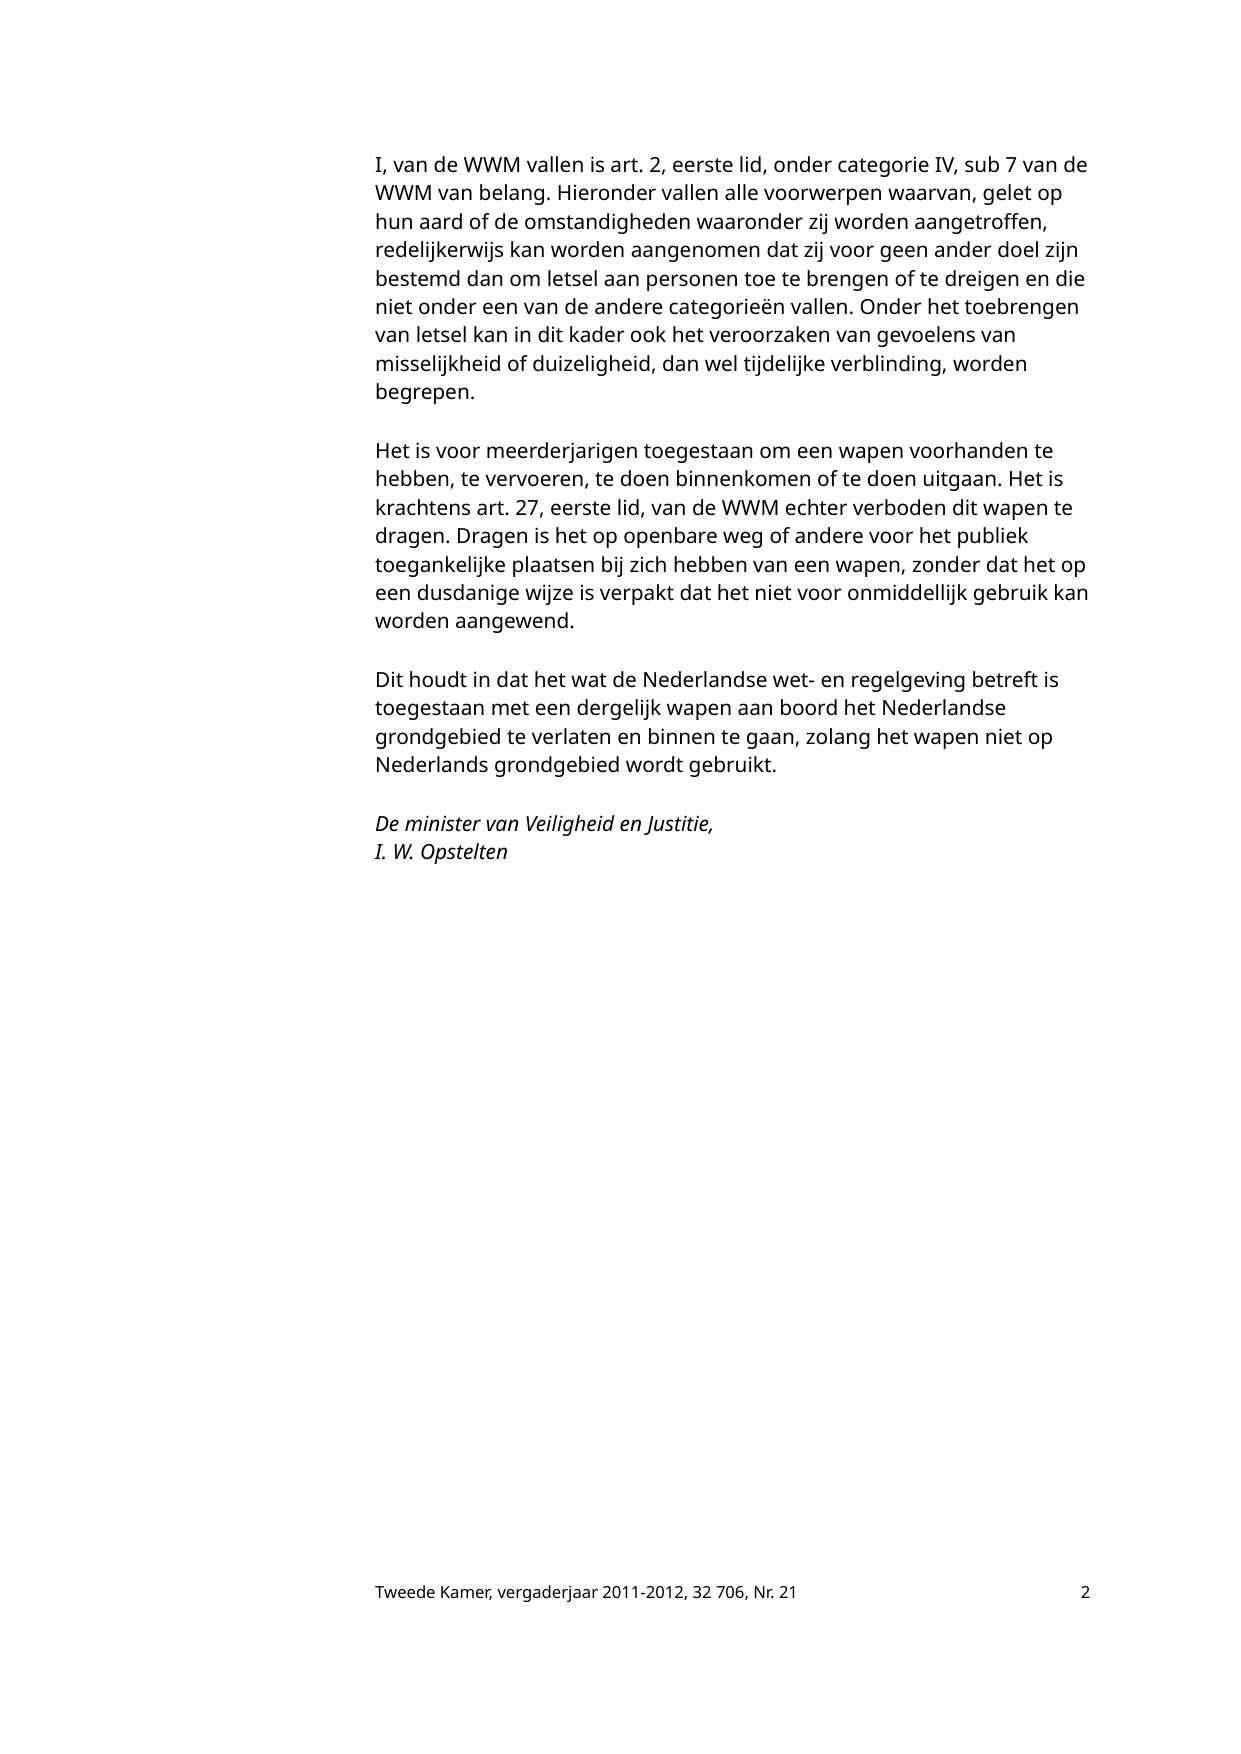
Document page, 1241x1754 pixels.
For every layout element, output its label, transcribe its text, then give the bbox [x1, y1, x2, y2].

text Dit houdt in dat het wat de Nederlandse wet- en regelgeving betreft is toegestaan met een dergelijk wapen aan boord het Nederlandse grondgebied te verlaten en binnen te gaan, zolang het wapen niet op Nederlands grondgebied wordt gebruikt. [375, 665, 1090, 779]
text I. W. Opstelten [375, 837, 1090, 866]
text Het is voor meerderjarigen toegestaan om een wapen voorhanden te hebben, te vervoeren, te doen binnenkomen of te doen uitgaan. Het is krachtens art. 27, eerste lid, van de WWM echter verboden dit wapen te dragen. Dragen is het op openbare weg of andere voor het publiek toegankelijke plaatsen bij zich hebben van een wapen, zonder dat het op een dusdanige wijze is verpakt dat het niet voor onmiddellijk gebruik kan worden aangewend. [375, 436, 1090, 635]
text De minister van Veiligheid en Justitie, [375, 809, 1090, 837]
text I, van de WWM vallen is art. 2, eerste lid, onder categorie IV, sub 7 van de WWM van belang. Hieronder vallen alle voorwerpen waarvan, gelet op hun aard of de omstandigheden waaronder zij worden aangetroffen, redelijkerwijs kan worden aangenomen dat zij voor geen ander doel zijn bestemd dan om letsel aan personen toe te brengen of te dreigen en die niet onder een van de andere categorieën vallen. Onder het toebrengen van letsel kan in dit kader ook het veroorzaken van gevoelens van misselijkheid of duizeligheid, dan wel tijdelijke verblinding, worden begrepen. [375, 150, 1090, 406]
